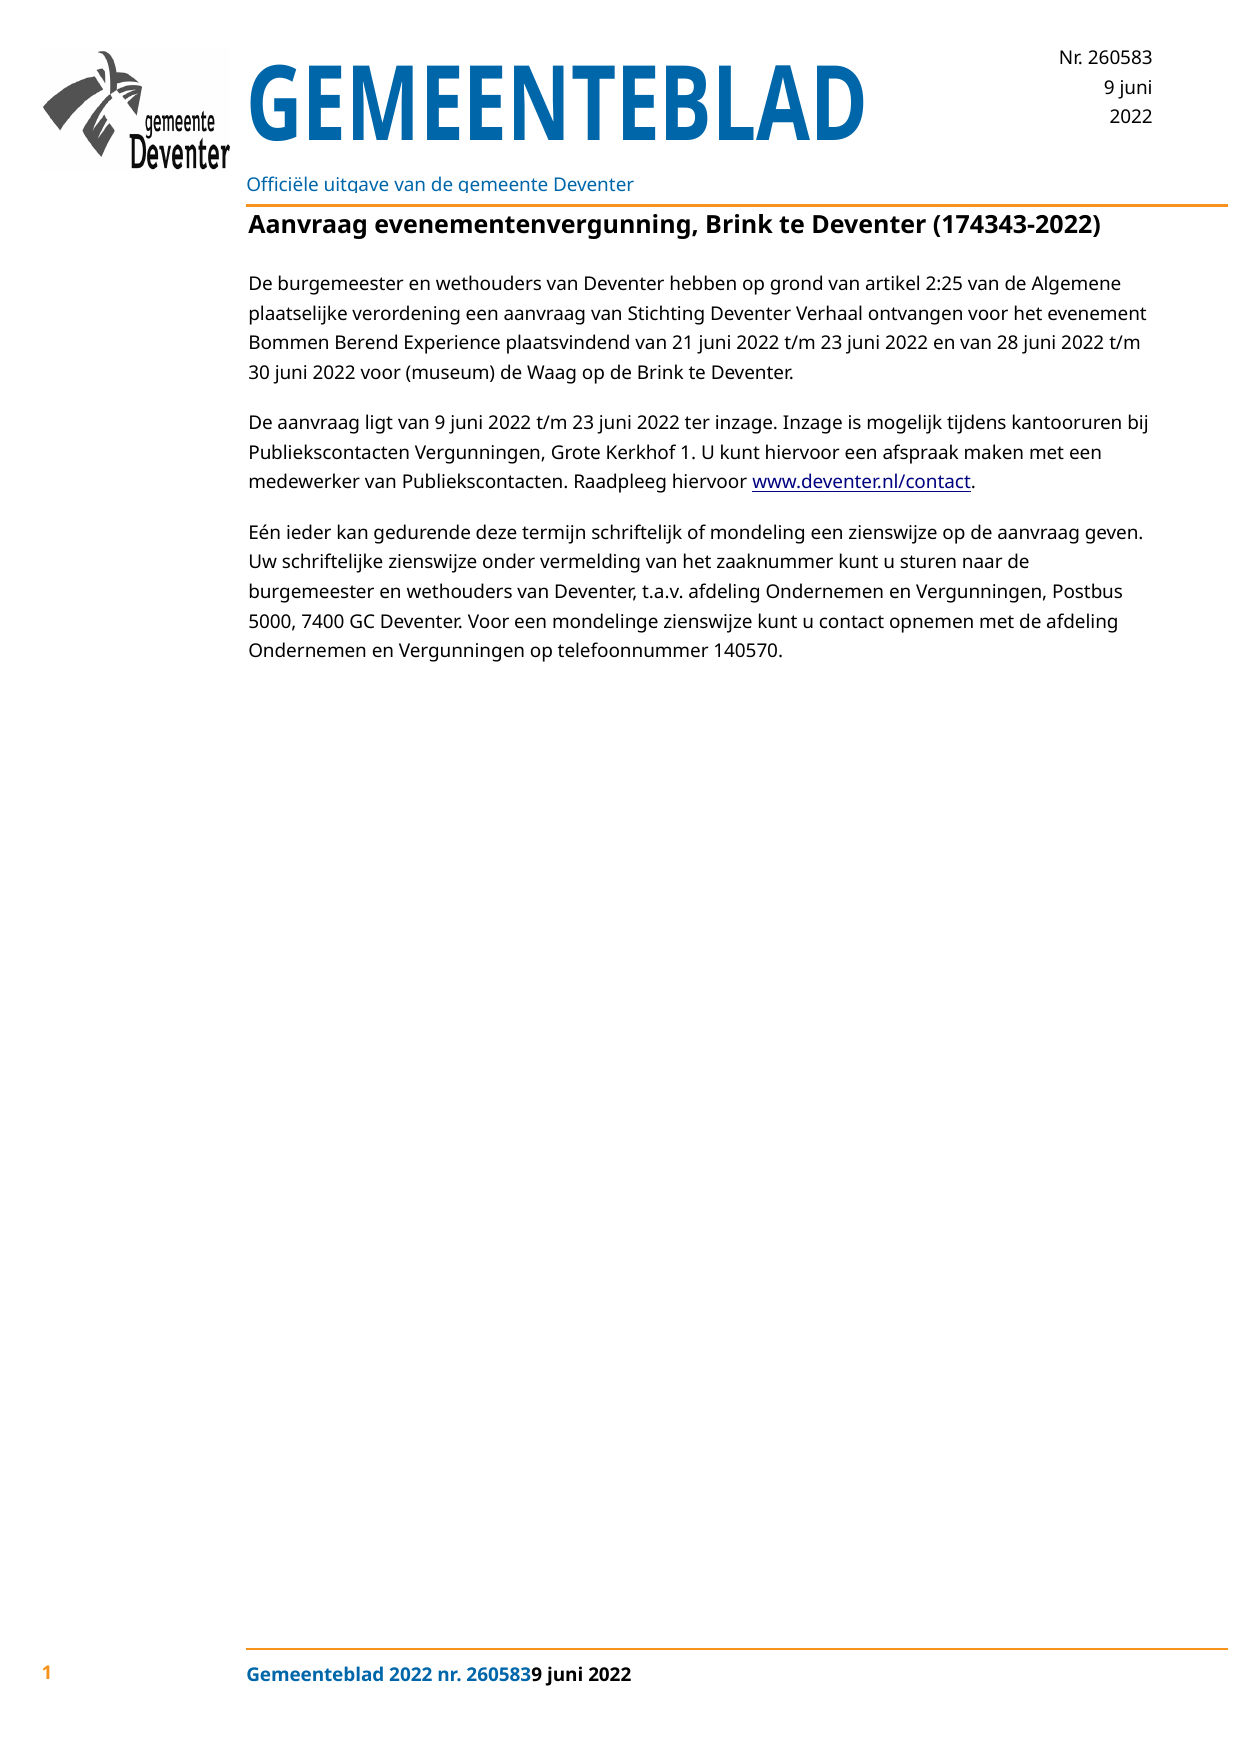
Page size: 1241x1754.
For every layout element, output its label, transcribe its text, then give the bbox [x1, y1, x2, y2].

text Aanvraag evenementenvergunning, Brink te Deventer (174343-2022) [248, 207, 1152, 241]
text De aanvraag ligt van 9 juni 2022 t/m 23 juni 2022 ter inzage. Inzage is mogelijk tijdens kantooruren bij Publiekscontacten Vergunningen, Grote Kerkhof 1. U kunt hiervoor een afspraak maken met een medewerker van Publiekscontacten. Raadpleeg hiervoor www.deventer.nl/contact. [248, 409, 1152, 494]
picture [41, 47, 231, 172]
text De burgemeester en wethouders van Deventer hebben op grond van artikel 2:25 van de Algemene plaatselijke verordening een aanvraag van Stichting Deventer Verhaal ontvangen voor het evenement Bommen Berend Experience plaatsvindend van 21 juni 2022 t/m 23 juni 2022 en van 28 juni 2022 t/m 30 juni 2022 voor (museum) de Waag op de Brink te Deventer. [248, 270, 1152, 385]
text Eén ieder kan gedurende deze termijn schriftelijk of mondeling een zienswijze op de aanvraag geven. Uw schriftelijke zienswijze onder vermelding van het zaaknummer kunt u sturen naar de burgemeester en wethouders van Deventer, t.a.v. afdeling Ondernemen en Vergunningen, Postbus 5000, 7400 GC Deventer. Voor een mondelinge zienswijze kunt u contact opnemen met de afdeling Ondernemen en Vergunningen op telefoonnummer 140570. [248, 519, 1152, 663]
